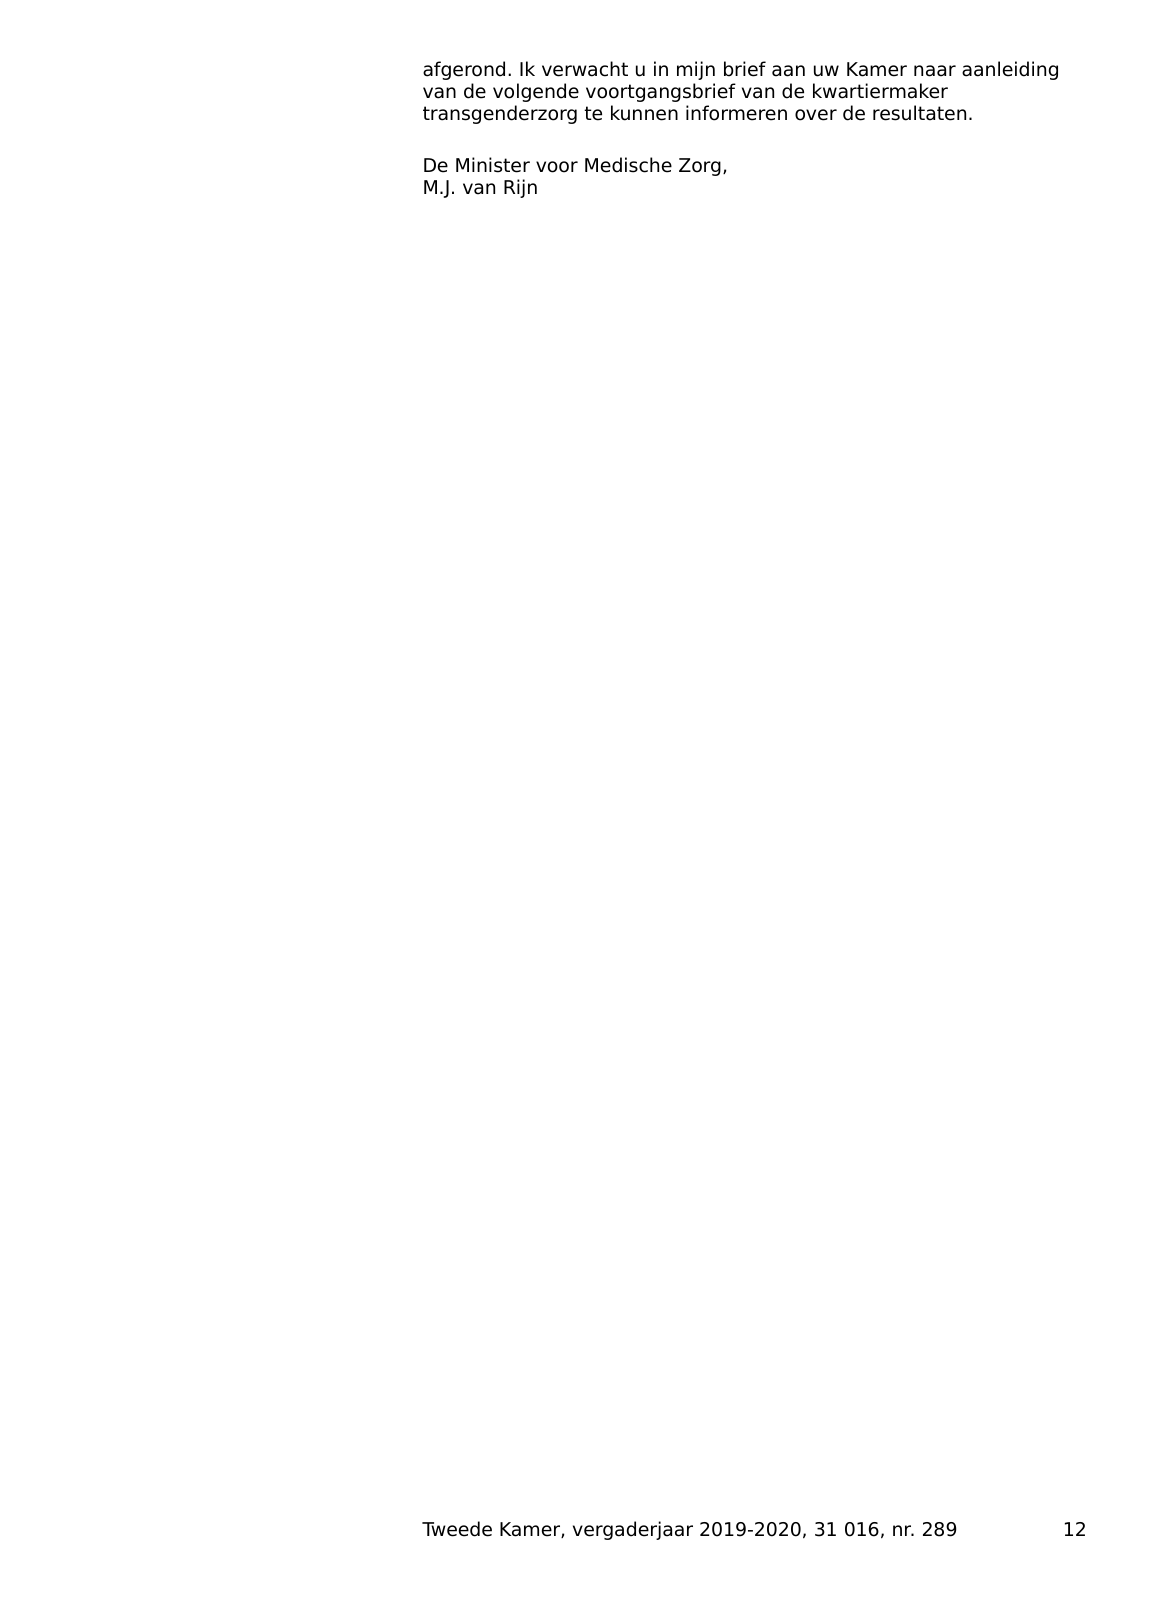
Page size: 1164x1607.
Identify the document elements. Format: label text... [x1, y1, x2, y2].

text afgerond. Ik verwacht u in mijn brief aan uw Kamer naar aanleiding van de volgende voortgangsbrief van de kwartiermaker transgenderzorg te kunnen informeren over de resultaten. [422, 59, 1087, 125]
text De Minister voor Medische Zorg, M.J. van Rijn [422, 155, 1087, 199]
